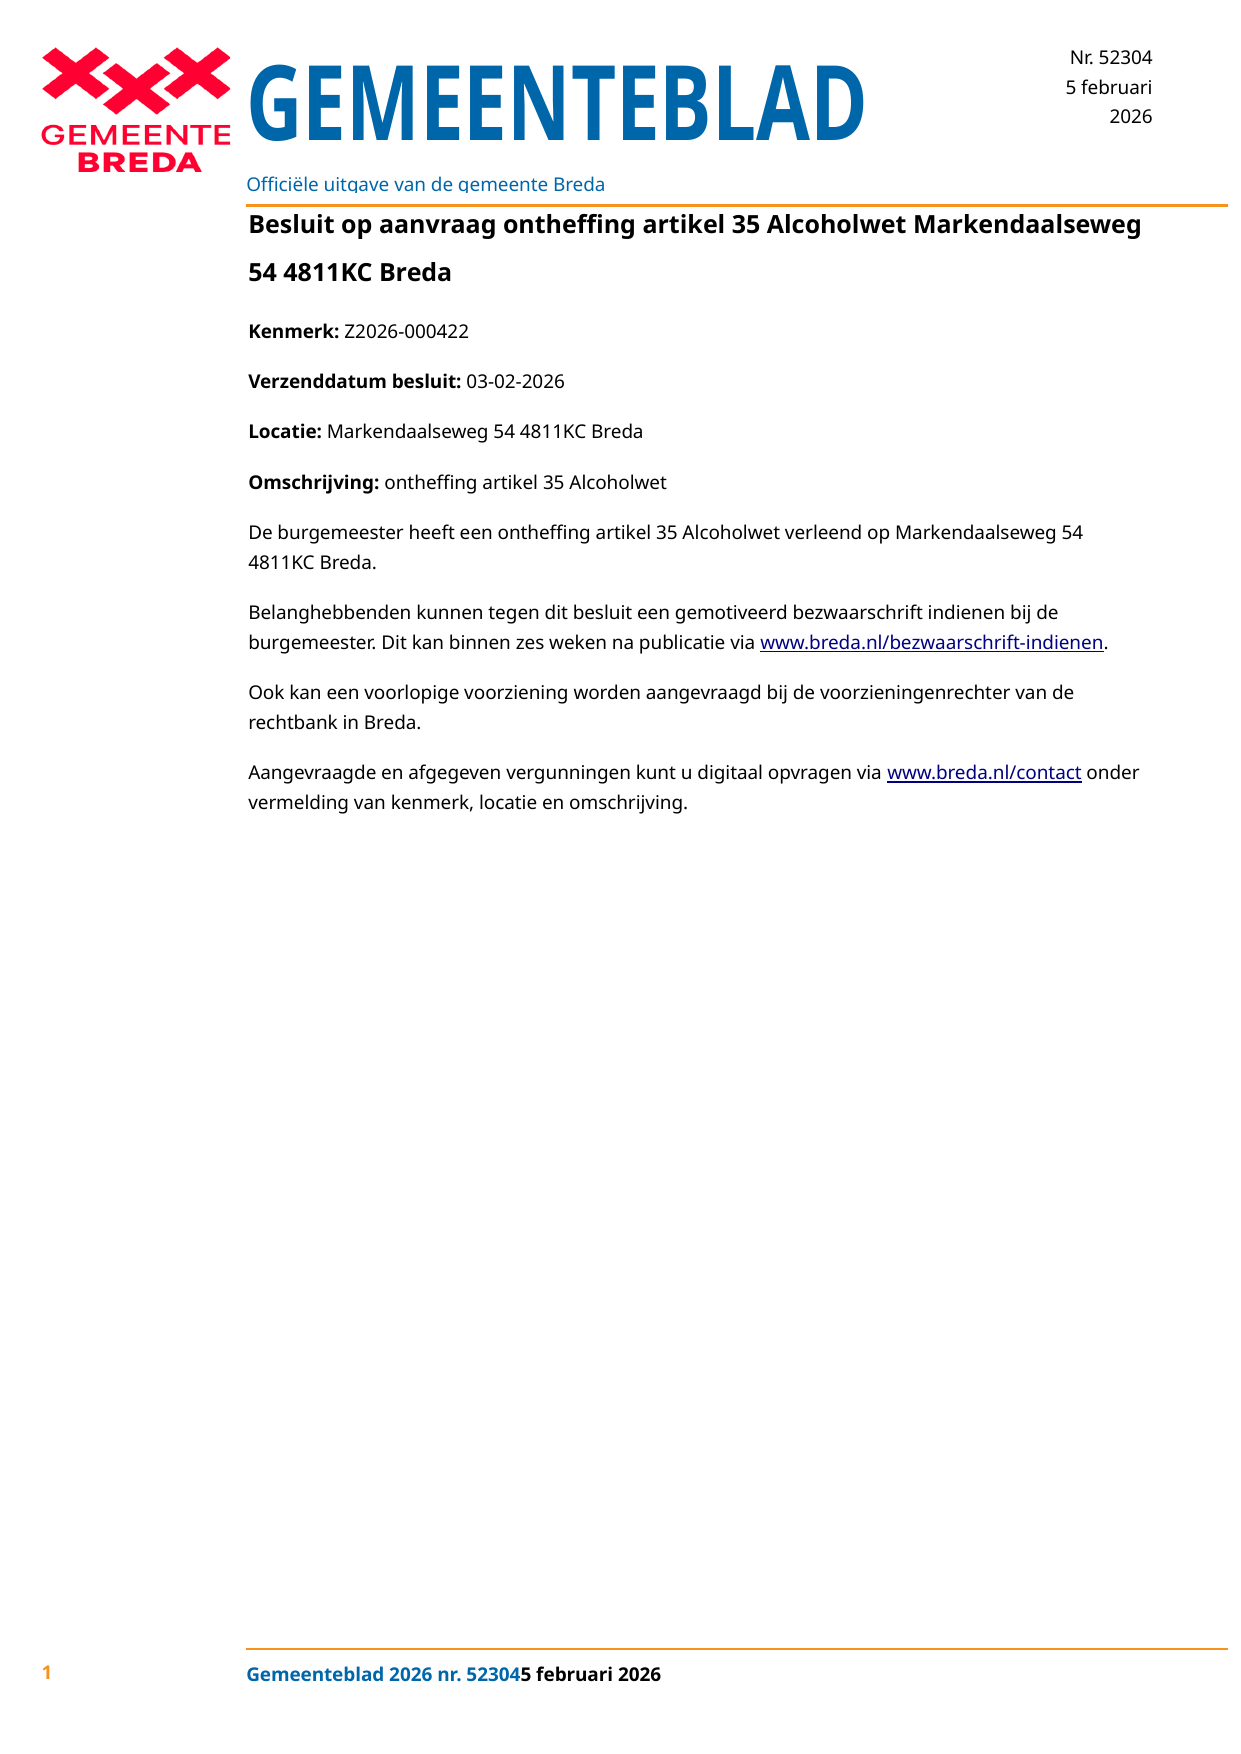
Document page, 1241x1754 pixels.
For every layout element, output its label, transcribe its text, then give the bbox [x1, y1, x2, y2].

text Ook kan een voorlopige voorziening worden aangevraagd bij de voorzieningenrechter van de rechtbank in Breda. [248, 679, 1152, 735]
text Aangevraagde en afgegeven vergunningen kunt u digitaal opvragen via www.breda.nl/contact onder vermelding van kenmerk, locatie en omschrijving. [248, 759, 1152, 815]
picture [41, 47, 231, 172]
text Locatie: Markendaalseweg 54 4811KC Breda [248, 419, 1152, 444]
text Belanghebbenden kunnen tegen dit besluit een gemotiveerd bezwaarschrift indienen bij de burgemeester. Dit kan binnen zes weken na publicatie via www.breda.nl/bezwaarschrift-indienen. [248, 599, 1152, 655]
text De burgemeester heeft een ontheffing artikel 35 Alcoholwet verleend op Markendaalseweg 54 4811KC Breda. [248, 519, 1152, 575]
text Omschrijving: ontheffing artikel 35 Alcoholwet [248, 469, 1152, 495]
text Kenmerk: Z2026-000422 [248, 318, 1152, 344]
text Verzenddatum besluit: 03-02-2026 [248, 368, 1152, 394]
text Besluit op aanvraag ontheffing artikel 35 Alcoholwet Markendaalseweg 54 4811KC Breda [248, 207, 1152, 288]
